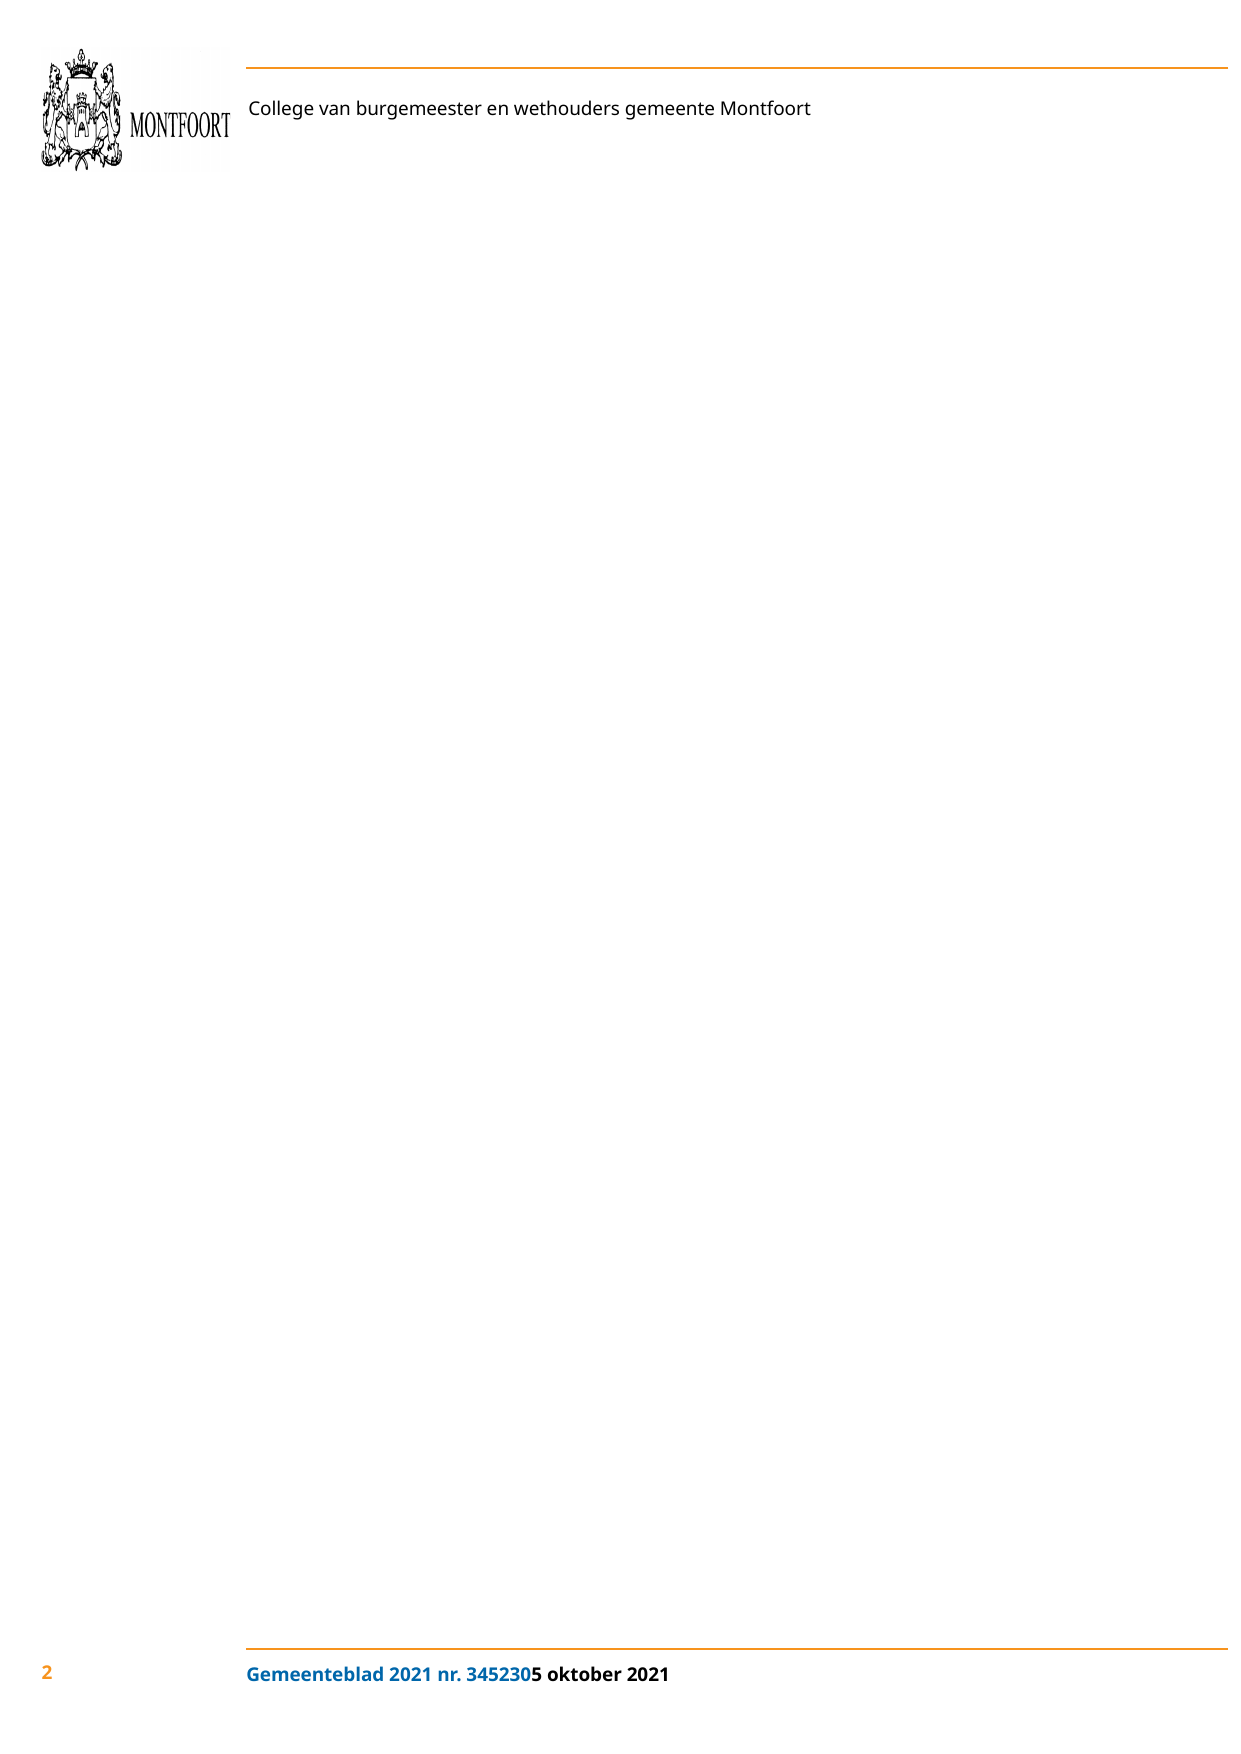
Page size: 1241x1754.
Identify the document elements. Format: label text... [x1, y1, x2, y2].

text College van burgemeester en wethouders gemeente Montfoort [248, 95, 1152, 121]
picture [41, 47, 231, 172]
